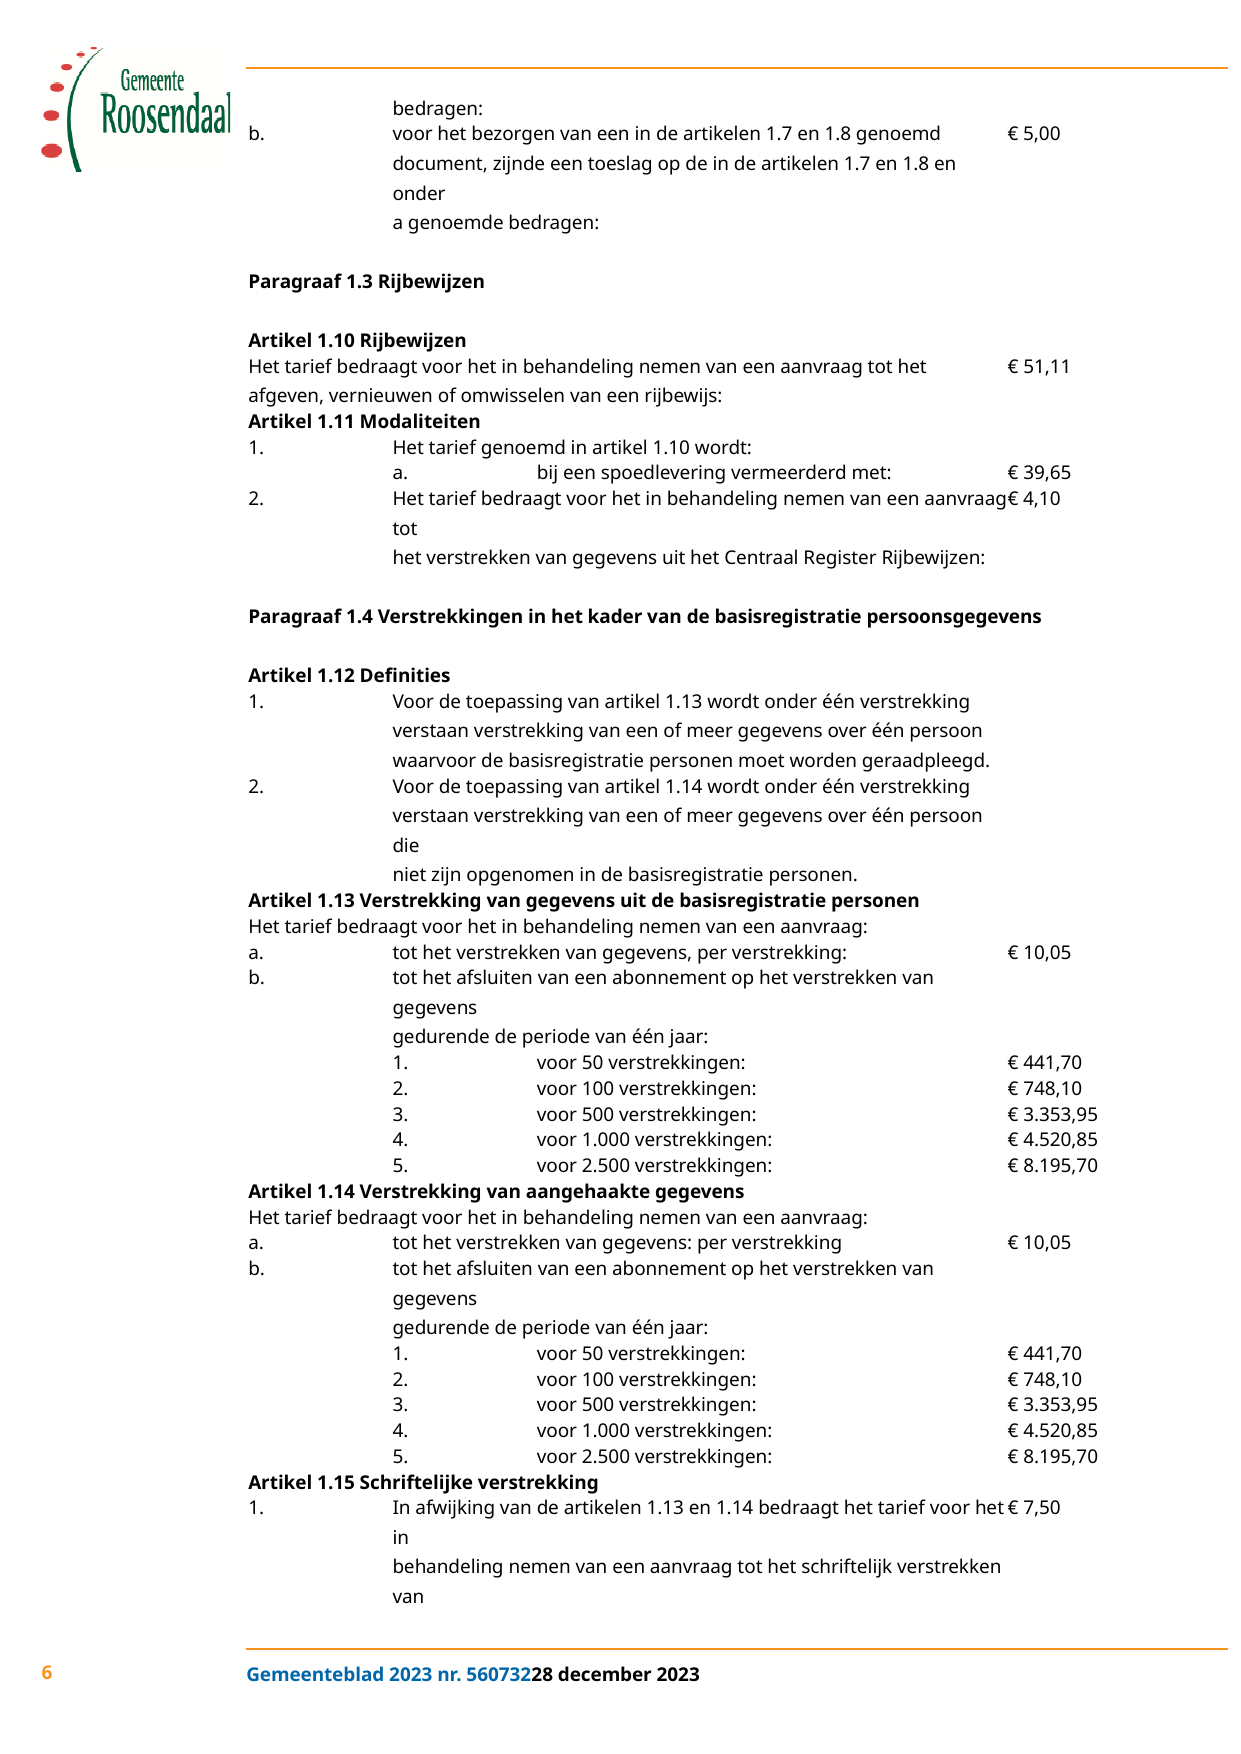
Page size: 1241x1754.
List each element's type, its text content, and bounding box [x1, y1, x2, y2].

table_cell [1007, 1204, 1152, 1229]
table_cell Het tarief bedraagt voor het in behandeling nemen van een aanvraag: [248, 1204, 1007, 1229]
table_cell 2. [392, 1075, 537, 1101]
table_cell € 10,05 [1007, 939, 1152, 964]
table_cell € 4.520,85 [1007, 1418, 1152, 1443]
text Paragraaf 1.4 Verstrekkingen in het kader van de basisregistratie persoonsgegevens [248, 603, 1152, 629]
table_cell 4. [392, 1418, 537, 1443]
table_cell Het tarief bedraagt voor het in behandeling nemen van een aanvraag: [248, 913, 1007, 939]
table_cell Artikel 1.11 Modaliteiten [248, 408, 1007, 434]
table_header [1007, 662, 1152, 688]
table_cell € 4.520,85 [1007, 1127, 1152, 1152]
table_cell voor 100 verstrekkingen: [537, 1366, 1007, 1392]
table_cell 4. [392, 1127, 537, 1152]
text Paragraaf 1.3 Rijbewijzen [248, 268, 1152, 293]
table_cell [248, 1418, 392, 1443]
table_cell € 748,10 [1007, 1366, 1152, 1392]
table_cell Het tarief bedraagt voor het in behandeling nemen van een aanvraag tot het afgeven, vernieuwen of omwisselen van een rijbewijs: [248, 353, 1007, 408]
table_cell 1. [392, 1340, 537, 1366]
table_cell a. [248, 939, 392, 964]
table_cell € 7,50 [1007, 1495, 1152, 1609]
table_header Artikel 1.12 Definities [248, 662, 1007, 688]
table_cell € 5,00 [1007, 121, 1152, 235]
table_cell € 748,10 [1007, 1075, 1152, 1101]
table_cell voor 500 verstrekkingen: [537, 1392, 1007, 1417]
table_cell 2. [248, 773, 392, 887]
table_cell 1. [248, 1495, 392, 1609]
table_cell € 51,11 [1007, 353, 1152, 408]
table_header Artikel 1.10 Rijbewijzen [248, 327, 1007, 353]
table_cell voor 2.500 verstrekkingen: [537, 1153, 1007, 1178]
table_cell [248, 1392, 392, 1417]
table_cell [1007, 965, 1152, 1049]
table_cell [1007, 773, 1152, 887]
table_cell voor 50 verstrekkingen: [537, 1050, 1007, 1075]
table_cell [248, 95, 392, 121]
table_cell Het tarief genoemd in artikel 1.10 wordt: [392, 434, 1007, 459]
table_cell € 4,10 [1007, 485, 1152, 570]
table_cell € 3.353,95 [1007, 1101, 1152, 1127]
table_cell 2. [248, 485, 392, 570]
table_cell [1007, 434, 1152, 459]
table_cell [1007, 688, 1152, 773]
table_cell voor 50 verstrekkingen: [537, 1340, 1007, 1366]
table_cell 3. [392, 1392, 537, 1417]
table_cell [248, 1050, 392, 1075]
table_cell voor 500 verstrekkingen: [537, 1101, 1007, 1127]
table_cell [1007, 888, 1152, 913]
table_cell [248, 460, 392, 485]
table_cell tot het afsluiten van een abonnement op het verstrekken van gegevens gedurende de periode van één jaar: [392, 965, 1007, 1049]
table_header [1007, 327, 1152, 353]
table_cell € 441,70 [1007, 1340, 1152, 1366]
table_cell b. [248, 965, 392, 1049]
table_cell 2. [392, 1366, 537, 1392]
table_cell 5. [392, 1153, 537, 1178]
table_cell 1. [392, 1050, 537, 1075]
table_cell € 10,05 [1007, 1230, 1152, 1255]
table_cell tot het afsluiten van een abonnement op het verstrekken van gegevens gedurende de periode van één jaar: [392, 1255, 1007, 1340]
table_cell 3. [392, 1101, 537, 1127]
table_cell In afwijking van de artikelen 1.13 en 1.14 bedraagt het tarief voor het in behandeling nemen van een aanvraag tot het schriftelijk verstrekken van [392, 1495, 1007, 1609]
table_cell [248, 1075, 392, 1101]
table_cell bij een spoedlevering vermeerderd met: [537, 460, 1007, 485]
table_cell € 39,65 [1007, 460, 1152, 485]
table_cell Het tarief bedraagt voor het in behandeling nemen van een aanvraag tot het verstrekken van gegevens uit het Centraal Register Rijbewijzen: [392, 485, 1007, 570]
table_cell [1007, 1178, 1152, 1204]
table_cell 5. [392, 1443, 537, 1469]
table_cell Artikel 1.15 Schriftelijke verstrekking [248, 1469, 1007, 1494]
table_cell [1007, 1255, 1152, 1340]
table_cell b. [248, 1255, 392, 1340]
table_cell a. [248, 1230, 392, 1255]
table_cell a. [392, 460, 537, 485]
table_cell voor 2.500 verstrekkingen: [537, 1443, 1007, 1469]
table_cell € 441,70 [1007, 1050, 1152, 1075]
table_cell € 8.195,70 [1007, 1153, 1152, 1178]
table_cell € 8.195,70 [1007, 1443, 1152, 1469]
table_cell Artikel 1.14 Verstrekking van aangehaakte gegevens [248, 1178, 1007, 1204]
table_cell Voor de toepassing van artikel 1.13 wordt onder één verstrekking verstaan verstrekking van een of meer gegevens over één persoon waarvoor de basisregistratie personen moet worden geraadpleegd. [392, 688, 1007, 773]
table_cell [248, 1366, 392, 1392]
table_cell [1007, 1469, 1152, 1494]
table_cell voor het bezorgen van een in de artikelen 1.7 en 1.8 genoemd document, zijnde een toeslag op de in de artikelen 1.7 en 1.8 en onder a genoemde bedragen: [392, 121, 1007, 235]
table_cell [248, 1153, 392, 1178]
table_cell € 3.353,95 [1007, 1392, 1152, 1417]
table_cell Voor de toepassing van artikel 1.14 wordt onder één verstrekking verstaan verstrekking van een of meer gegevens over één persoon die niet zijn opgenomen in de basisregistratie personen. [392, 773, 1007, 887]
table_cell [248, 1443, 392, 1469]
picture [41, 47, 231, 172]
table_cell [248, 1127, 392, 1152]
table_cell [1007, 408, 1152, 434]
table_cell [248, 1340, 392, 1366]
table_cell b. [248, 121, 392, 235]
table_cell [1007, 95, 1152, 121]
table_cell voor 1.000 verstrekkingen: [537, 1418, 1007, 1443]
table_cell [248, 1101, 392, 1127]
table_cell 1. [248, 688, 392, 773]
table_cell [1007, 913, 1152, 939]
table_cell tot het verstrekken van gegevens: per verstrekking [392, 1230, 1007, 1255]
table_cell bedragen: [392, 95, 1007, 121]
table_cell tot het verstrekken van gegevens, per verstrekking: [392, 939, 1007, 964]
table_cell 1. [248, 434, 392, 459]
table_cell voor 100 verstrekkingen: [537, 1075, 1007, 1101]
table_cell voor 1.000 verstrekkingen: [537, 1127, 1007, 1152]
table_cell Artikel 1.13 Verstrekking van gegevens uit de basisregistratie personen [248, 888, 1007, 913]
